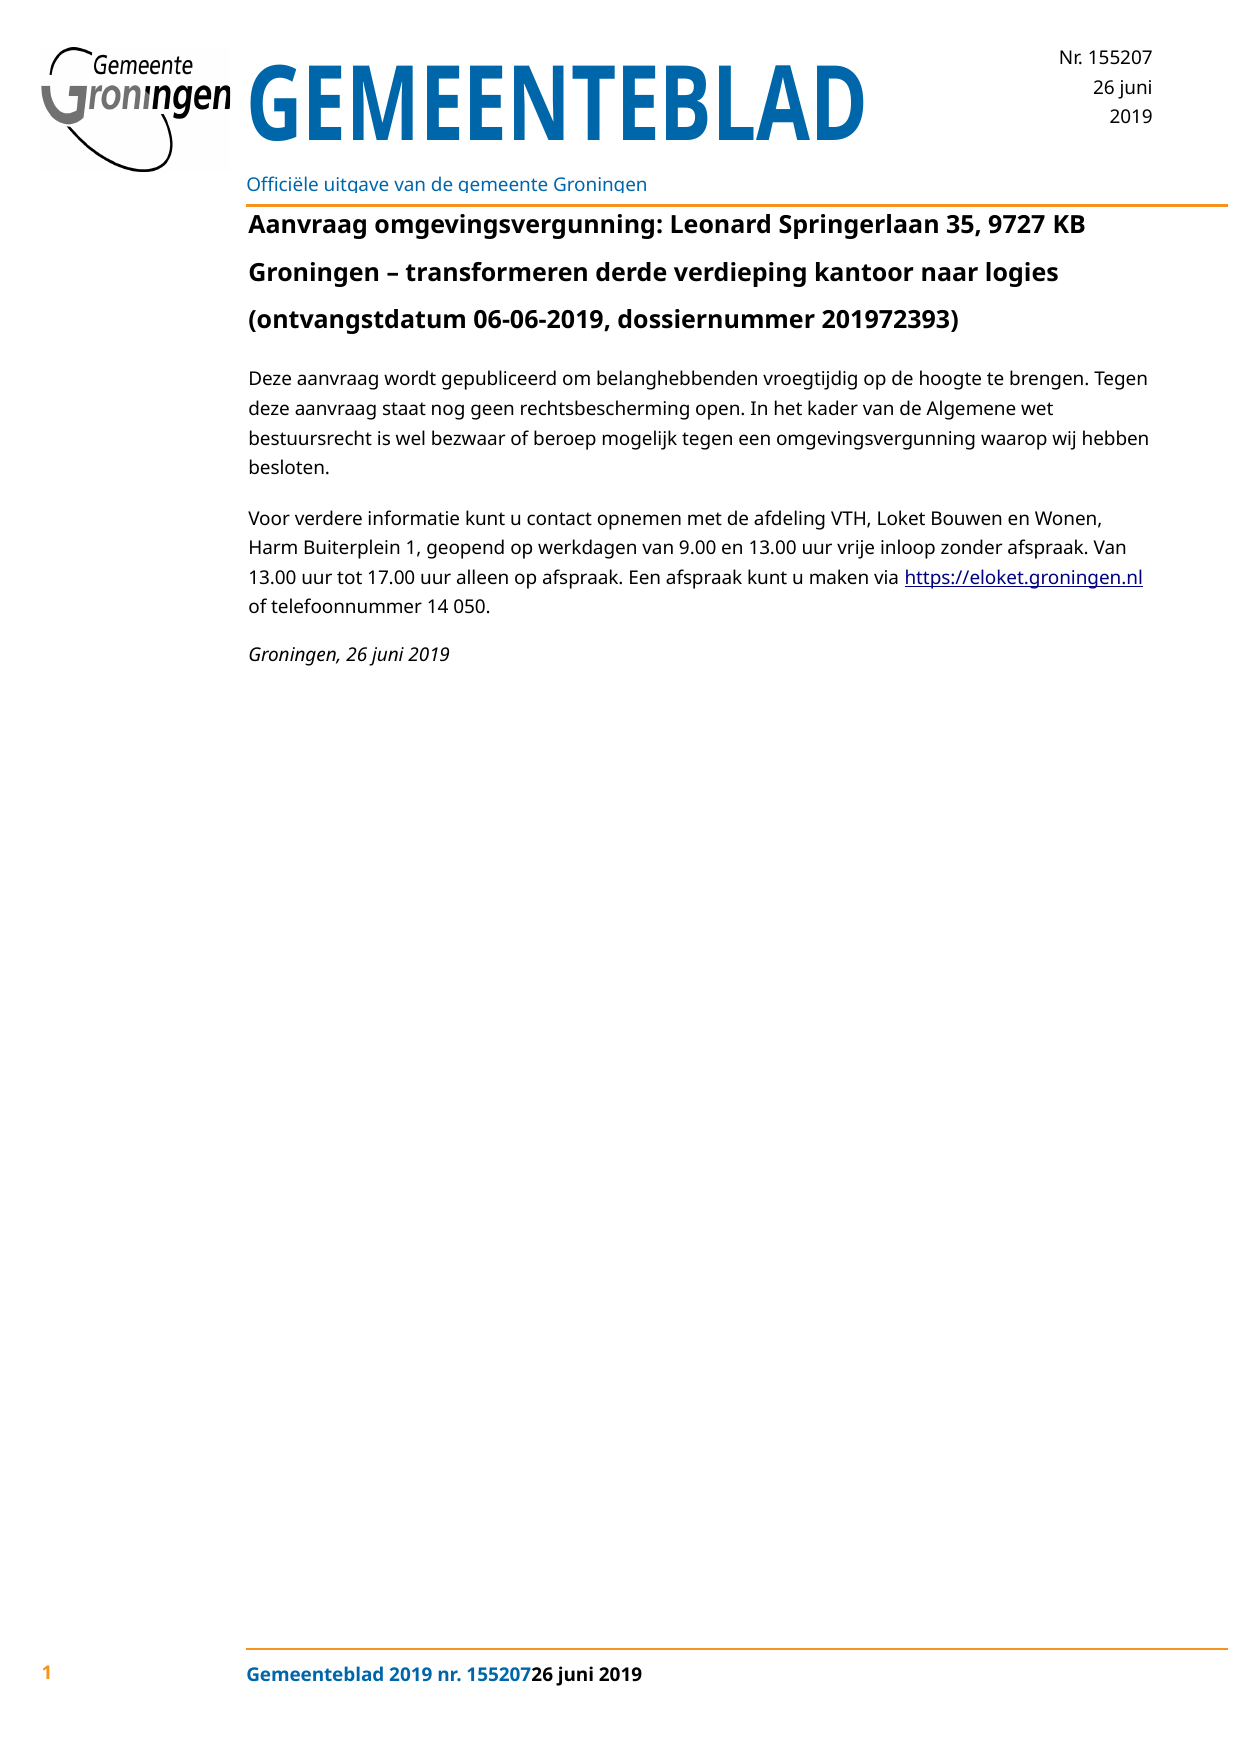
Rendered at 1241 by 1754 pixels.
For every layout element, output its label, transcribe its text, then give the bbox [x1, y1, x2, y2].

text Voor verdere informatie kunt u contact opnemen met de afdeling VTH, Loket Bouwen en Wonen, Harm Buiterplein 1, geopend op werkdagen van 9.00 en 13.00 uur vrije inloop zonder afspraak. Van 13.00 uur tot 17.00 uur alleen op afspraak. Een afspraak kunt u maken via https://eloket.groningen.nl of telefoonnummer 14 050. [248, 505, 1152, 619]
text Aanvraag omgevingsvergunning: Leonard Springerlaan 35, 9727 KB Groningen – transformeren derde verdieping kantoor naar logies (ontvangstdatum 06-06-2019, dossiernummer 201972393) [248, 207, 1152, 336]
text Deze aanvraag wordt gepubliceerd om belanghebbenden vroegtijdig op de hoogte te brengen. Tegen deze aanvraag staat nog geen rechtsbescherming open. In het kader van de Algemene wet bestuursrecht is wel bezwaar of beroep mogelijk tegen een omgevingsvergunning waarop wij hebben besloten. [248, 366, 1152, 480]
picture [41, 47, 231, 172]
text Groningen, 26 juni 2019 [248, 641, 1152, 667]
